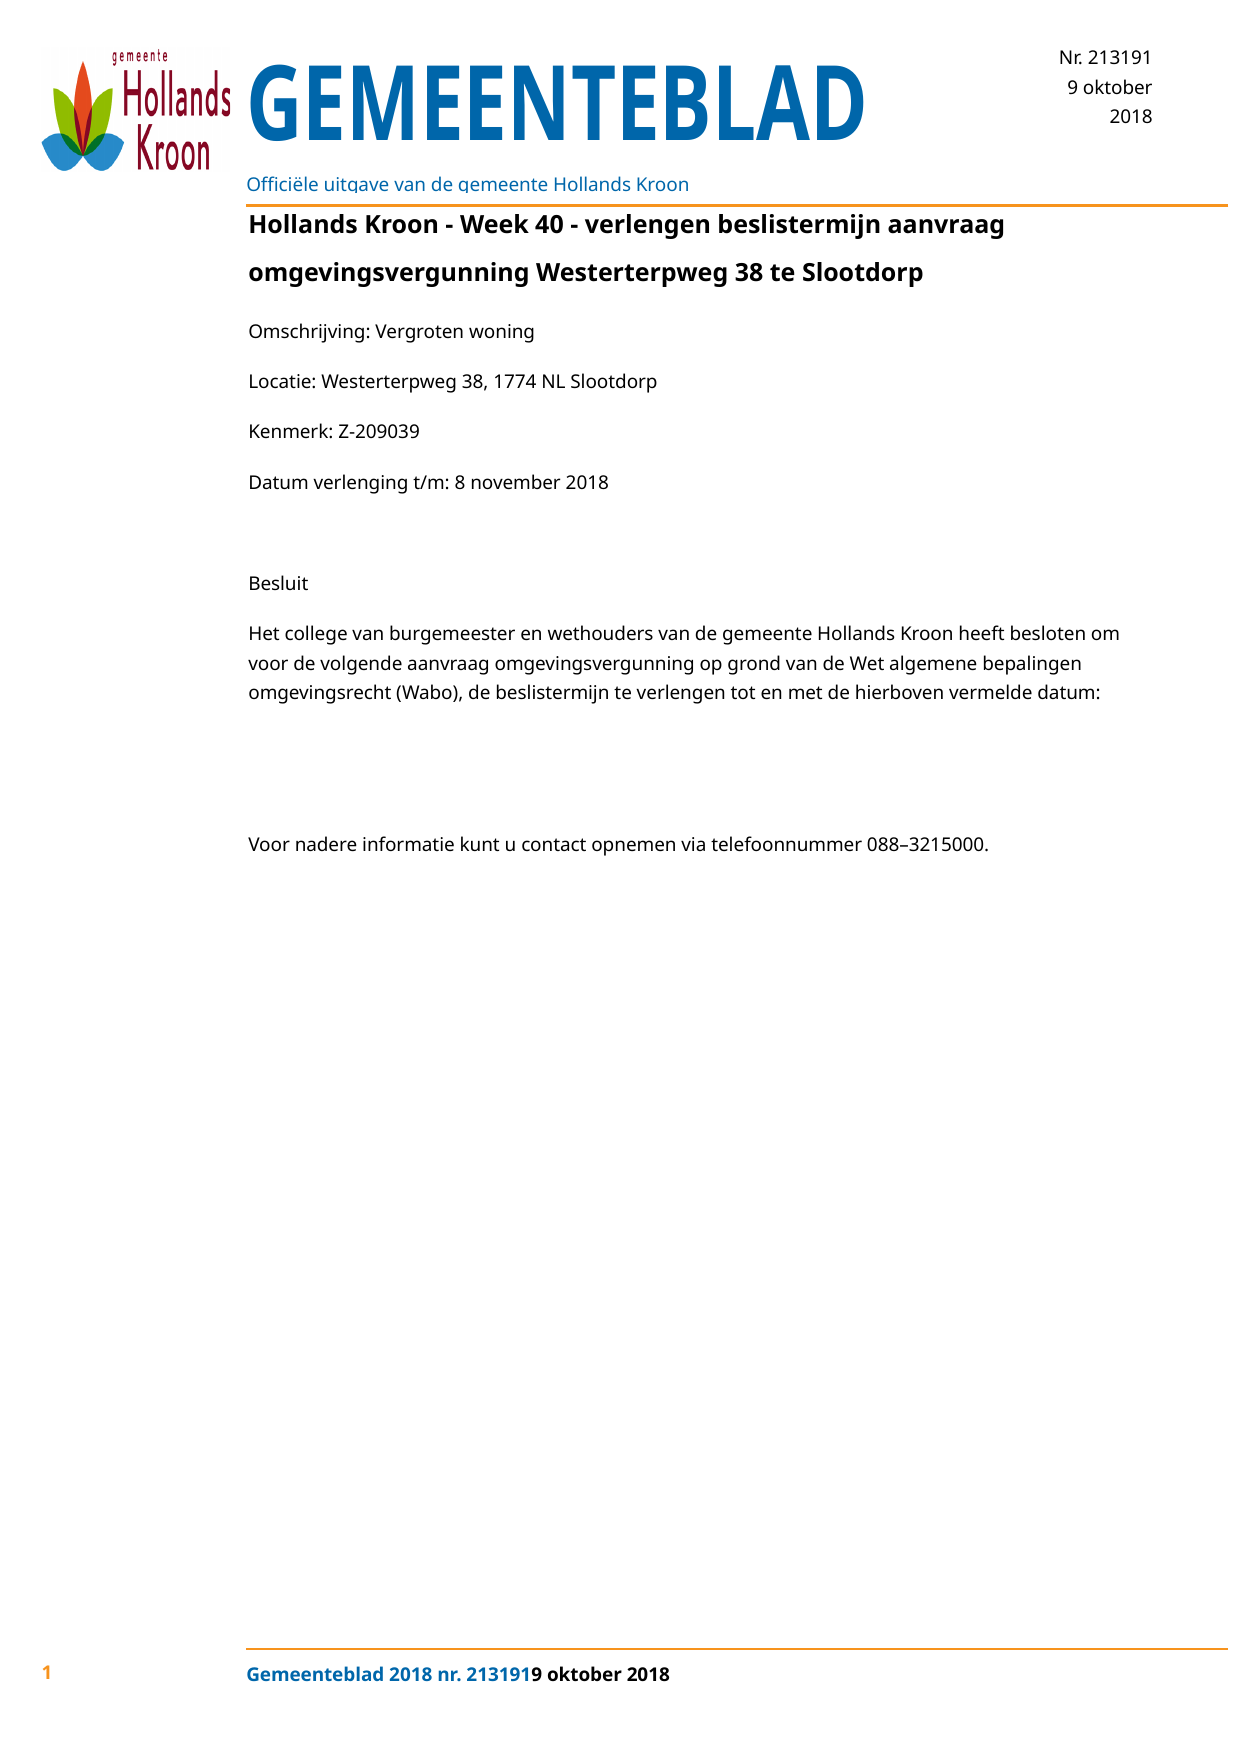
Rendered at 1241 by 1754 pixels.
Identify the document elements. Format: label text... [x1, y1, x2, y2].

text Besluit [248, 570, 1152, 596]
text Kenmerk: Z-209039 [248, 419, 1152, 444]
text Omschrijving: Vergroten woning [248, 318, 1152, 344]
text Het college van burgemeester en wethouders van de gemeente Hollands Kroon heeft besloten om voor de volgende aanvraag omgevingsvergunning op grond van de Wet algemene bepalingen omgevingsrecht (Wabo), de beslistermijn te verlengen tot en met de hierboven vermelde datum: [248, 620, 1152, 705]
text Voor nadere informatie kunt u contact opnemen via telefoonnummer 088–3215000. [248, 831, 1152, 857]
text Datum verlenging t/m: 8 november 2018 [248, 469, 1152, 495]
text Locatie: Westerterpweg 38, 1774 NL Slootdorp [248, 368, 1152, 394]
picture [41, 47, 231, 172]
text Hollands Kroon - Week 40 - verlengen beslistermijn aanvraag omgevingsvergunning Westerterpweg 38 te Slootdorp [248, 207, 1152, 288]
